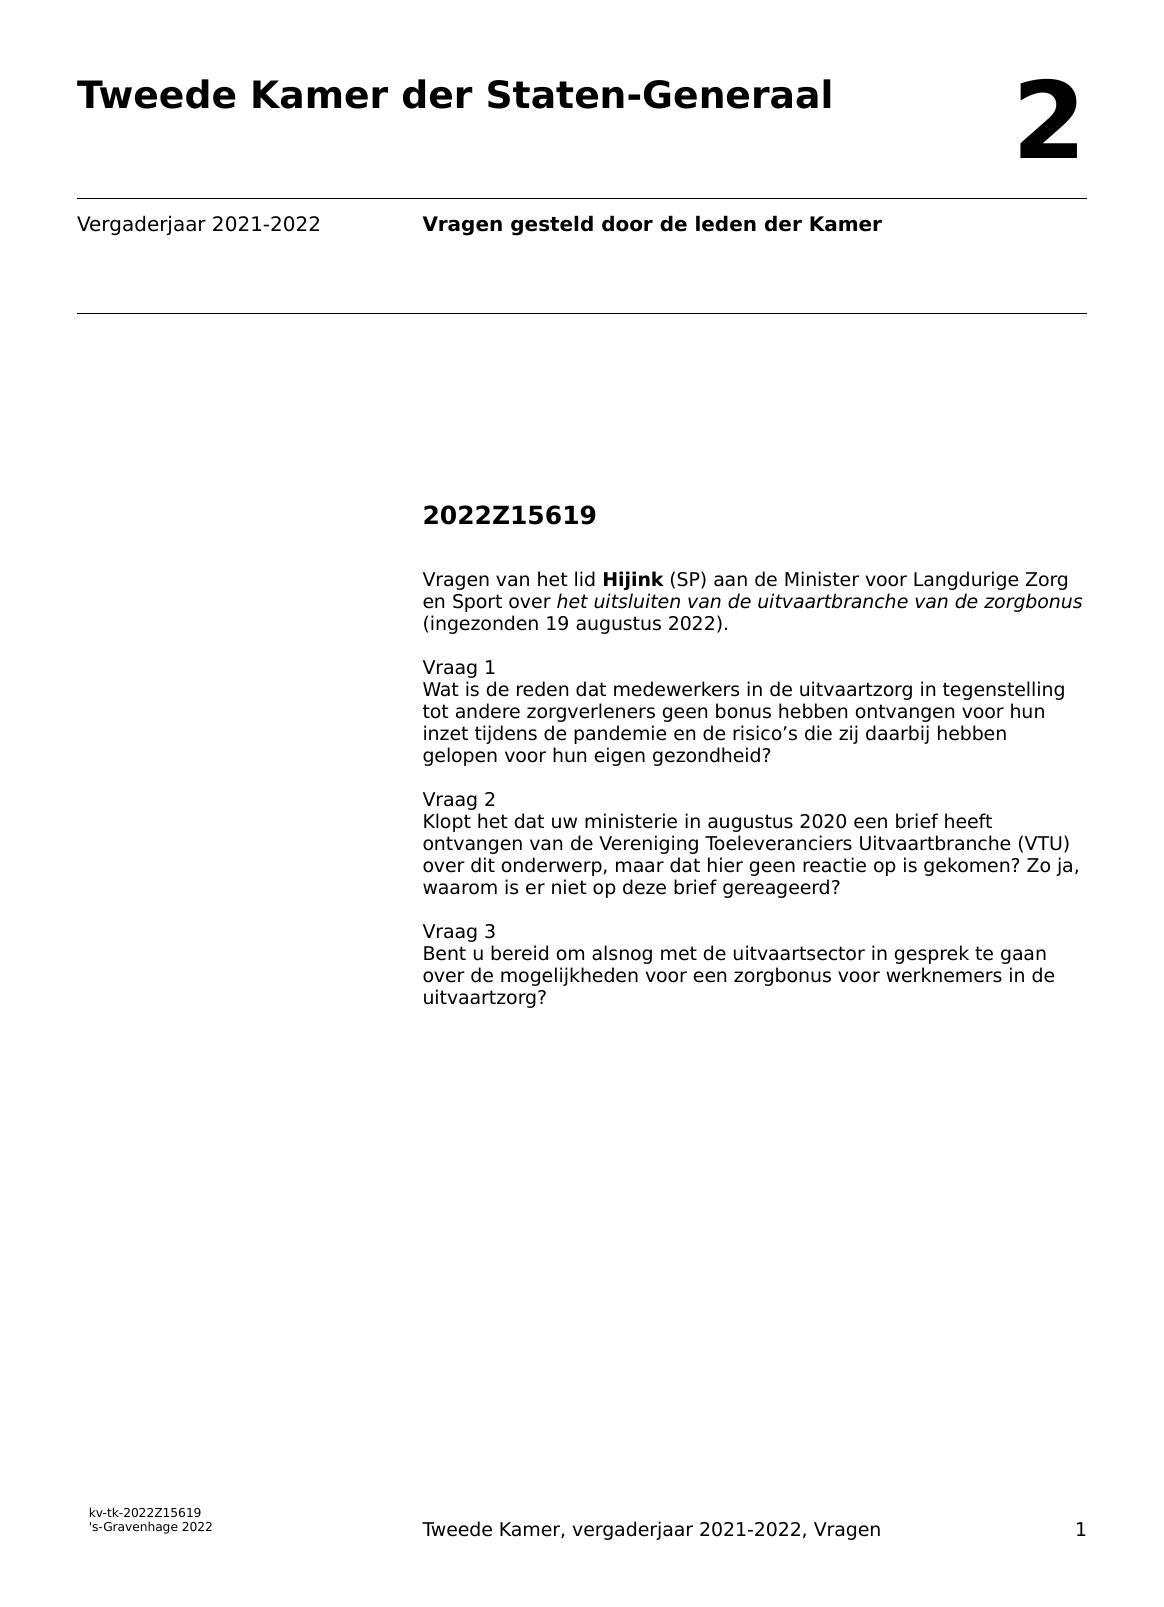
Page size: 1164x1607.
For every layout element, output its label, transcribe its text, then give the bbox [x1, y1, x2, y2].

text kv-tk-2022Z15619 [88, 1506, 323, 1520]
table_cell Vragen gesteld door de leden der Kamer [422, 199, 1087, 313]
text Vragen van het lid Hijink (SP) aan de Minister voor Langdurige Zorg en Sport over het uitsluiten van de uitvaartbranche van de zorgbonus (ingezonden 19 augustus 2022). [422, 569, 1087, 635]
table_cell Vergaderjaar 2021-2022 [77, 199, 422, 313]
text Klopt het dat uw ministerie in augustus 2020 een brief heeft ontvangen van de Vereniging Toeleveranciers Uitvaartbranche (VTU) over dit onderwerp, maar dat hier geen reactie op is gekomen? Zo ja, waarom is er niet op deze brief gereageerd? [422, 811, 1087, 899]
text 2022Z15619 [422, 501, 1087, 531]
text Wat is de reden dat medewerkers in de uitvaartzorg in tegenstelling tot andere zorgverleners geen bonus hebben ontvangen voor hun inzet tijdens de pandemie en de risico’s die zij daarbij hebben gelopen voor hun eigen gezondheid? [422, 679, 1087, 767]
table_header 2 [886, 59, 1087, 198]
text Vraag 1 [422, 657, 1087, 679]
table_header Tweede Kamer der Staten-Generaal [77, 59, 886, 198]
text Vraag 2 [422, 789, 1087, 811]
text Vraag 3 [422, 921, 1087, 943]
text Bent u bereid om alsnog met de uitvaartsector in gesprek te gaan over de mogelijkheden voor een zorgbonus voor werknemers in de uitvaartzorg? [422, 943, 1087, 1009]
text 's-Gravenhage 2022 [88, 1520, 323, 1534]
